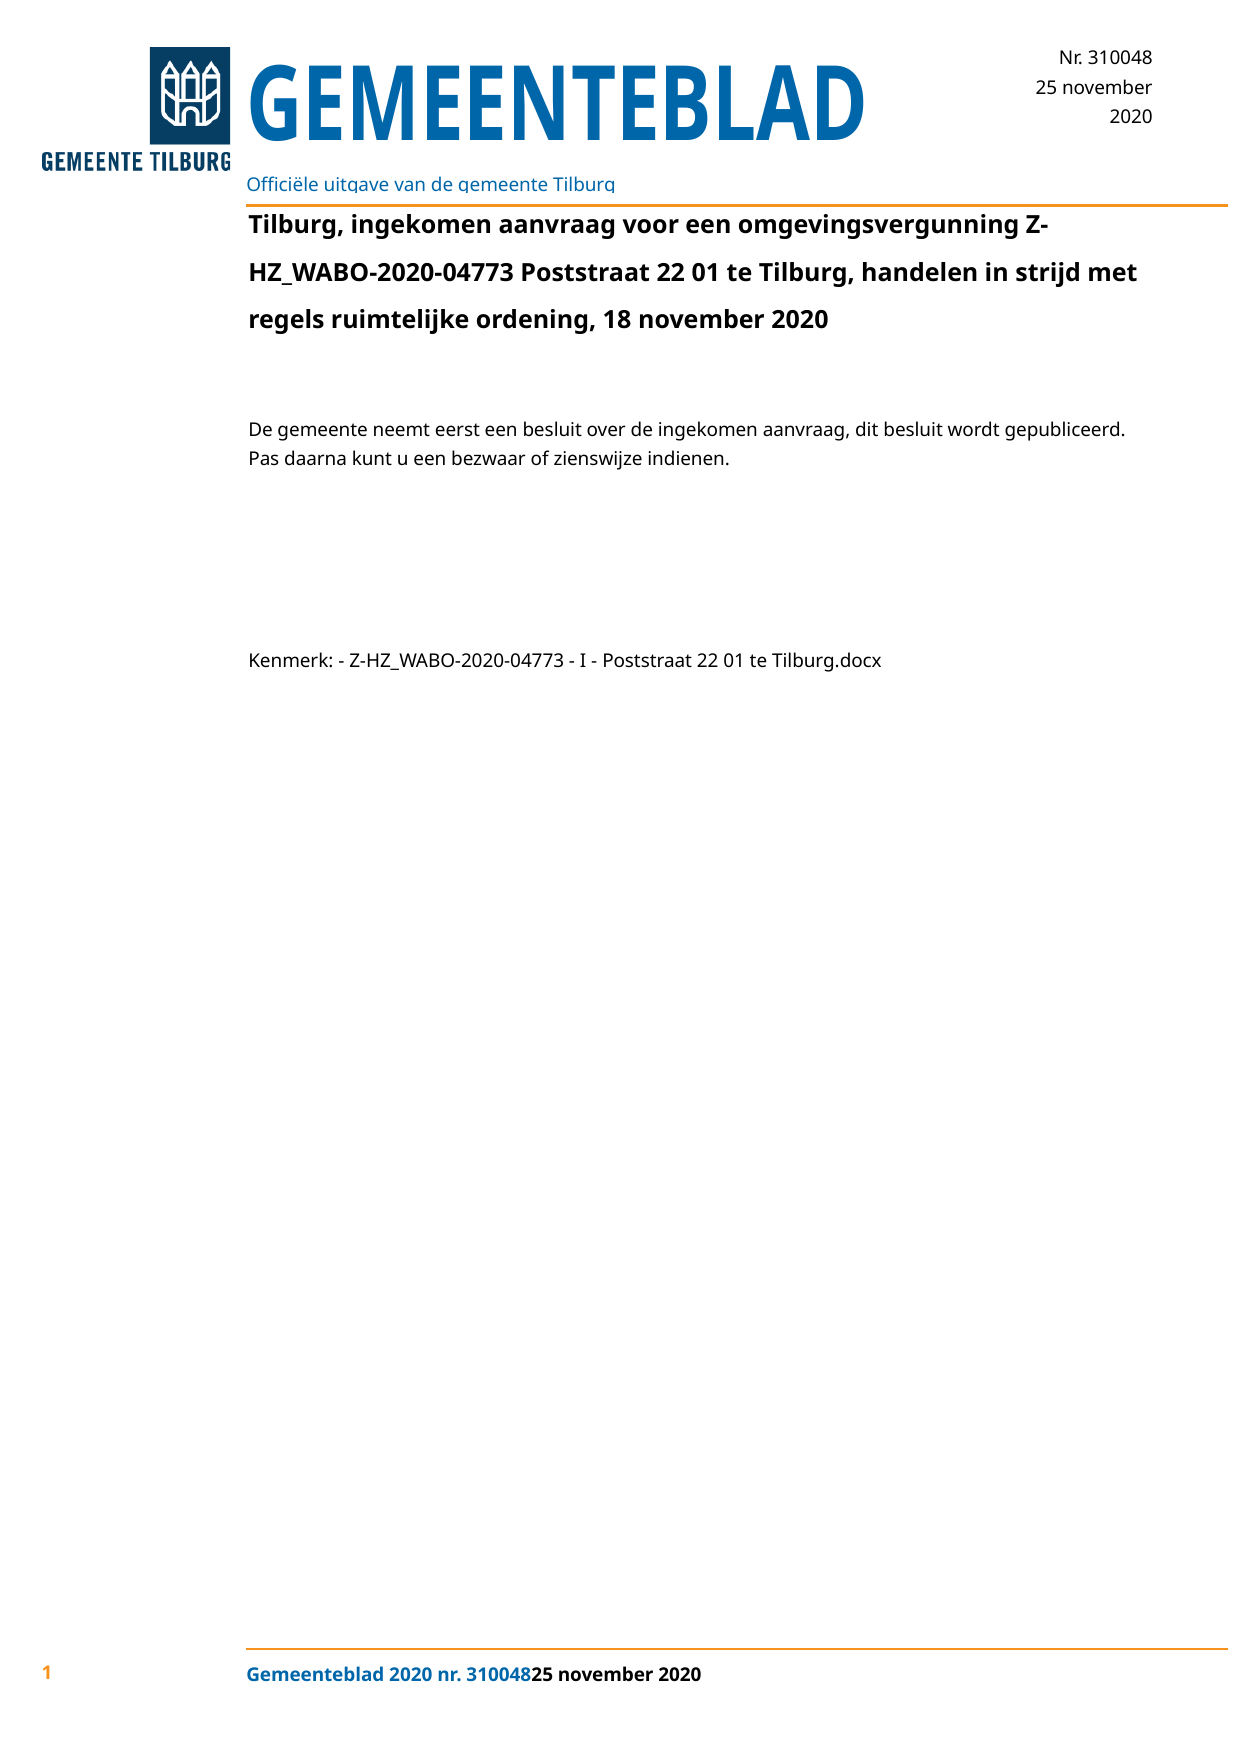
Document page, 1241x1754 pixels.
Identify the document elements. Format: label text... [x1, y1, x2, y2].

text Tilburg, ingekomen aanvraag voor een omgevingsvergunning Z-HZ_WABO-2020-04773 Poststraat 22 01 te Tilburg, handelen in strijd met regels ruimtelijke ordening, 18 november 2020 [248, 207, 1152, 336]
text De gemeente neemt eerst een besluit over de ingekomen aanvraag, dit besluit wordt gepubliceerd. Pas daarna kunt u een bezwaar of zienswijze indienen. [248, 416, 1152, 471]
picture [41, 47, 231, 172]
text Kenmerk: - Z-HZ_WABO-2020-04773 - I - Poststraat 22 01 te Tilburg.docx [248, 647, 1152, 673]
